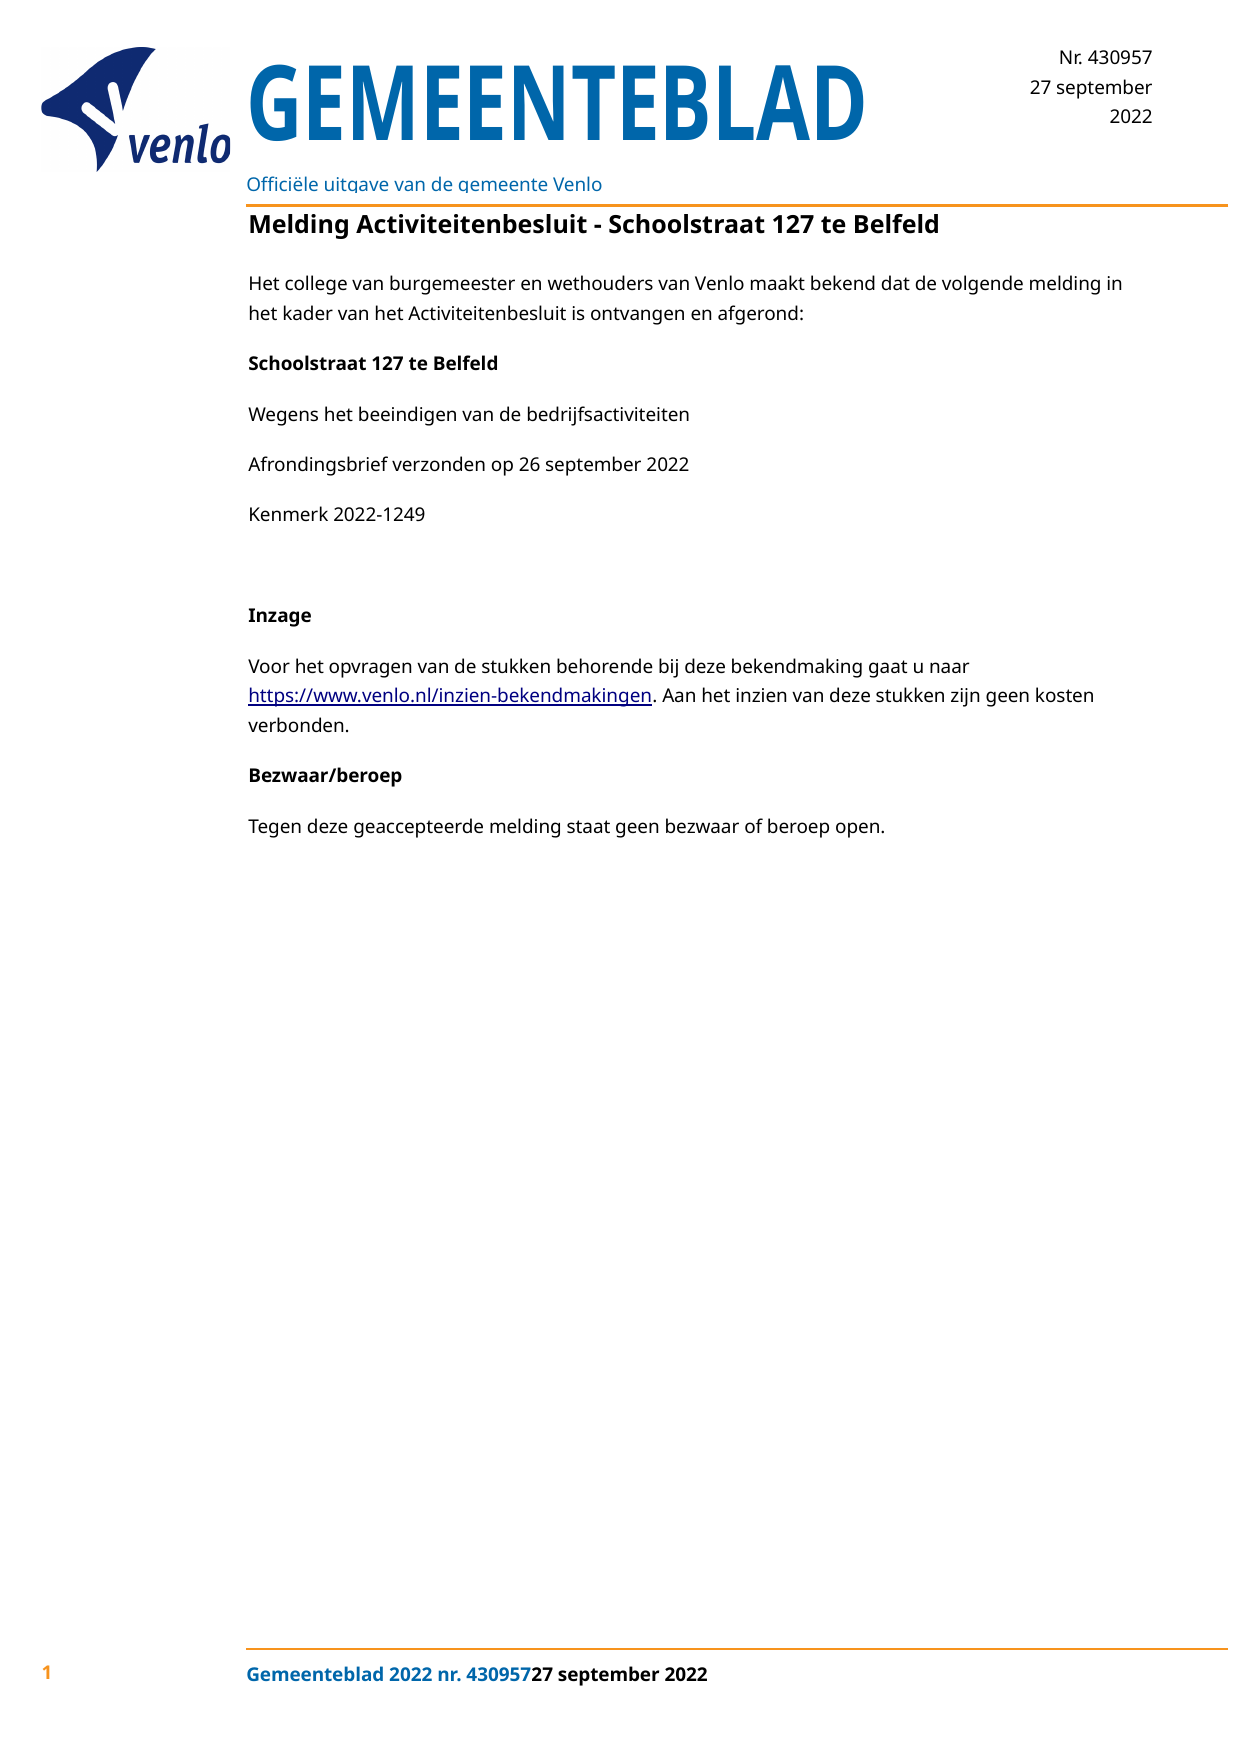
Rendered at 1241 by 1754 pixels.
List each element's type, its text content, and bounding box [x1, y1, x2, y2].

text Schoolstraat 127 te Belfeld [248, 350, 1152, 376]
text Bezwaar/beroep [248, 762, 1152, 788]
picture [41, 47, 231, 172]
text Tegen deze geaccepteerde melding staat geen bezwaar of beroep open. [248, 813, 1152, 838]
text Wegens het beeindigen van de bedrijfsactiviteiten [248, 401, 1152, 426]
text Inzage [248, 602, 1152, 628]
text Voor het opvragen van de stukken behorende bij deze bekendmaking gaat u naar https://www.venlo.nl/inzien-bekendmakingen. Aan het inzien van deze stukken zijn geen kosten verbonden. [248, 653, 1152, 738]
text Kenmerk 2022-1249 [248, 502, 1152, 527]
text Melding Activiteitenbesluit - Schoolstraat 127 te Belfeld [248, 207, 1152, 241]
text Het college van burgemeester en wethouders van Venlo maakt bekend dat de volgende melding in het kader van het Activiteitenbesluit is ontvangen en afgerond: [248, 270, 1152, 326]
text Afrondingsbrief verzonden op 26 september 2022 [248, 451, 1152, 477]
